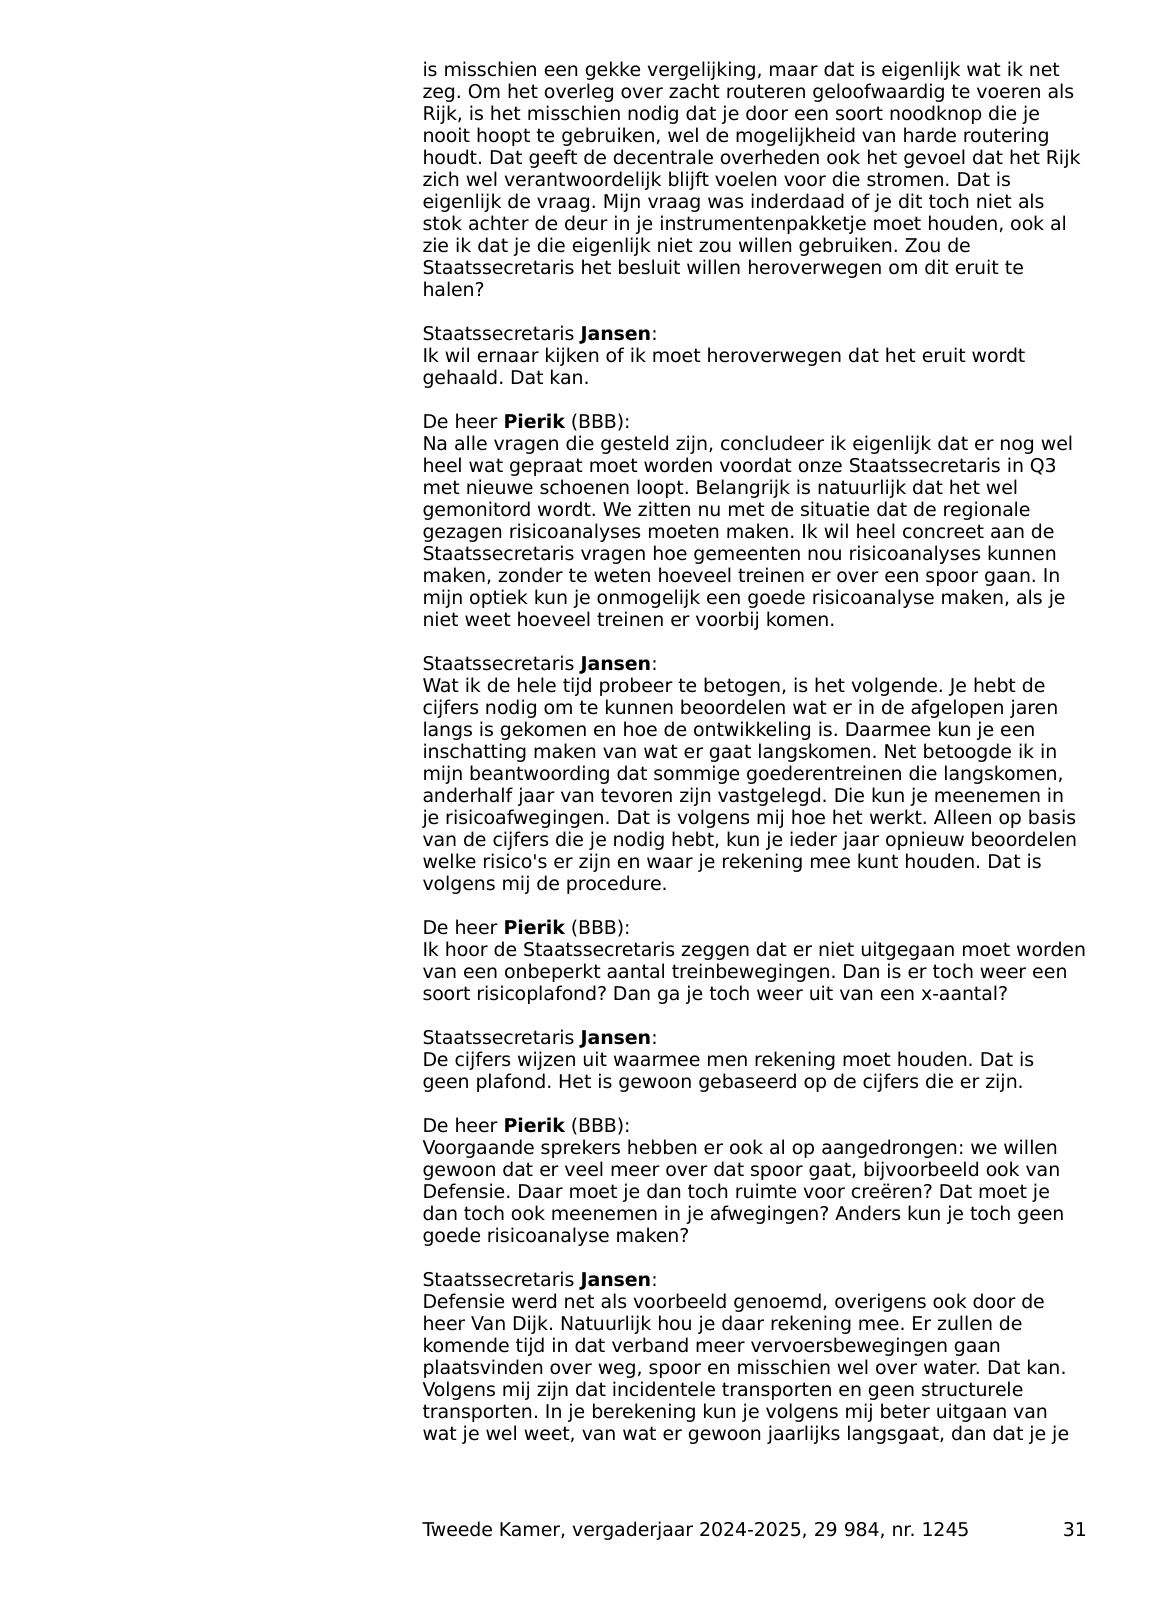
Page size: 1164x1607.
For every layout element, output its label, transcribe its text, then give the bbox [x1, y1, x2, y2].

text Staatssecretaris Jansen: [422, 1027, 1087, 1049]
text Staatssecretaris Jansen: [422, 653, 1087, 675]
text Voorgaande sprekers hebben er ook al op aangedrongen: we willen gewoon dat er veel meer over dat spoor gaat, bijvoorbeeld ook van Defensie. Daar moet je dan toch ruimte voor creëren? Dat moet je dan toch ook meenemen in je afwegingen? Anders kun je toch geen goede risicoanalyse maken? [422, 1137, 1087, 1247]
text Ik wil ernaar kijken of ik moet heroverwegen dat het eruit wordt gehaald. Dat kan. [422, 345, 1087, 389]
text Ik hoor de Staatssecretaris zeggen dat er niet uitgegaan moet worden van een onbeperkt aantal treinbewegingen. Dan is er toch weer een soort risicoplafond? Dan ga je toch weer uit van een x-aantal? [422, 939, 1087, 1005]
text Wat ik de hele tijd probeer te betogen, is het volgende. Je hebt de cijfers nodig om te kunnen beoordelen wat er in de afgelopen jaren langs is gekomen en hoe de ontwikkeling is. Daarmee kun je een inschatting maken van wat er gaat langskomen. Net betoogde ik in mijn beantwoording dat sommige goederentreinen die langskomen, anderhalf jaar van tevoren zijn vastgelegd. Die kun je meenemen in je risicoafwegingen. Dat is volgens mij hoe het werkt. Alleen op basis van de cijfers die je nodig hebt, kun je ieder jaar opnieuw beoordelen welke risico's er zijn en waar je rekening mee kunt houden. Dat is volgens mij de procedure. [422, 675, 1087, 895]
text Na alle vragen die gesteld zijn, concludeer ik eigenlijk dat er nog wel heel wat gepraat moet worden voordat onze Staatssecretaris in Q3 met nieuwe schoenen loopt. Belangrijk is natuurlijk dat het wel gemonitord wordt. We zitten nu met de situatie dat de regionale gezagen risicoanalyses moeten maken. Ik wil heel concreet aan de Staatssecretaris vragen hoe gemeenten nou risicoanalyses kunnen maken, zonder te weten hoeveel treinen er over een spoor gaan. In mijn optiek kun je onmogelijk een goede risicoanalyse maken, als je niet weet hoeveel treinen er voorbij komen. [422, 433, 1087, 631]
text De heer Pierik (BBB): [422, 917, 1087, 939]
text Defensie werd net als voorbeeld genoemd, overigens ook door de heer Van Dijk. Natuurlijk hou je daar rekening mee. Er zullen de komende tijd in dat verband meer vervoersbewegingen gaan plaatsvinden over weg, spoor en misschien wel over water. Dat kan. Volgens mij zijn dat incidentele transporten en geen structurele transporten. In je berekening kun je volgens mij beter uitgaan van wat je wel weet, van wat er gewoon jaarlijks langsgaat, dan dat je je [422, 1291, 1087, 1445]
text De heer Pierik (BBB): [422, 1115, 1087, 1137]
text De cijfers wijzen uit waarmee men rekening moet houden. Dat is geen plafond. Het is gewoon gebaseerd op de cijfers die er zijn. [422, 1049, 1087, 1093]
text Staatssecretaris Jansen: [422, 323, 1087, 345]
text De heer Pierik (BBB): [422, 411, 1087, 433]
text is misschien een gekke vergelijking, maar dat is eigenlijk wat ik net zeg. Om het overleg over zacht routeren geloofwaardig te voeren als Rijk, is het misschien nodig dat je door een soort noodknop die je nooit hoopt te gebruiken, wel de mogelijkheid van harde routering houdt. Dat geeft de decentrale overheden ook het gevoel dat het Rijk zich wel verantwoordelijk blijft voelen voor die stromen. Dat is eigenlijk de vraag. Mijn vraag was inderdaad of je dit toch niet als stok achter de deur in je instrumentenpakketje moet houden, ook al zie ik dat je die eigenlijk niet zou willen gebruiken. Zou de Staatssecretaris het besluit willen heroverwegen om dit eruit te halen? [422, 59, 1087, 301]
text Staatssecretaris Jansen: [422, 1269, 1087, 1291]
